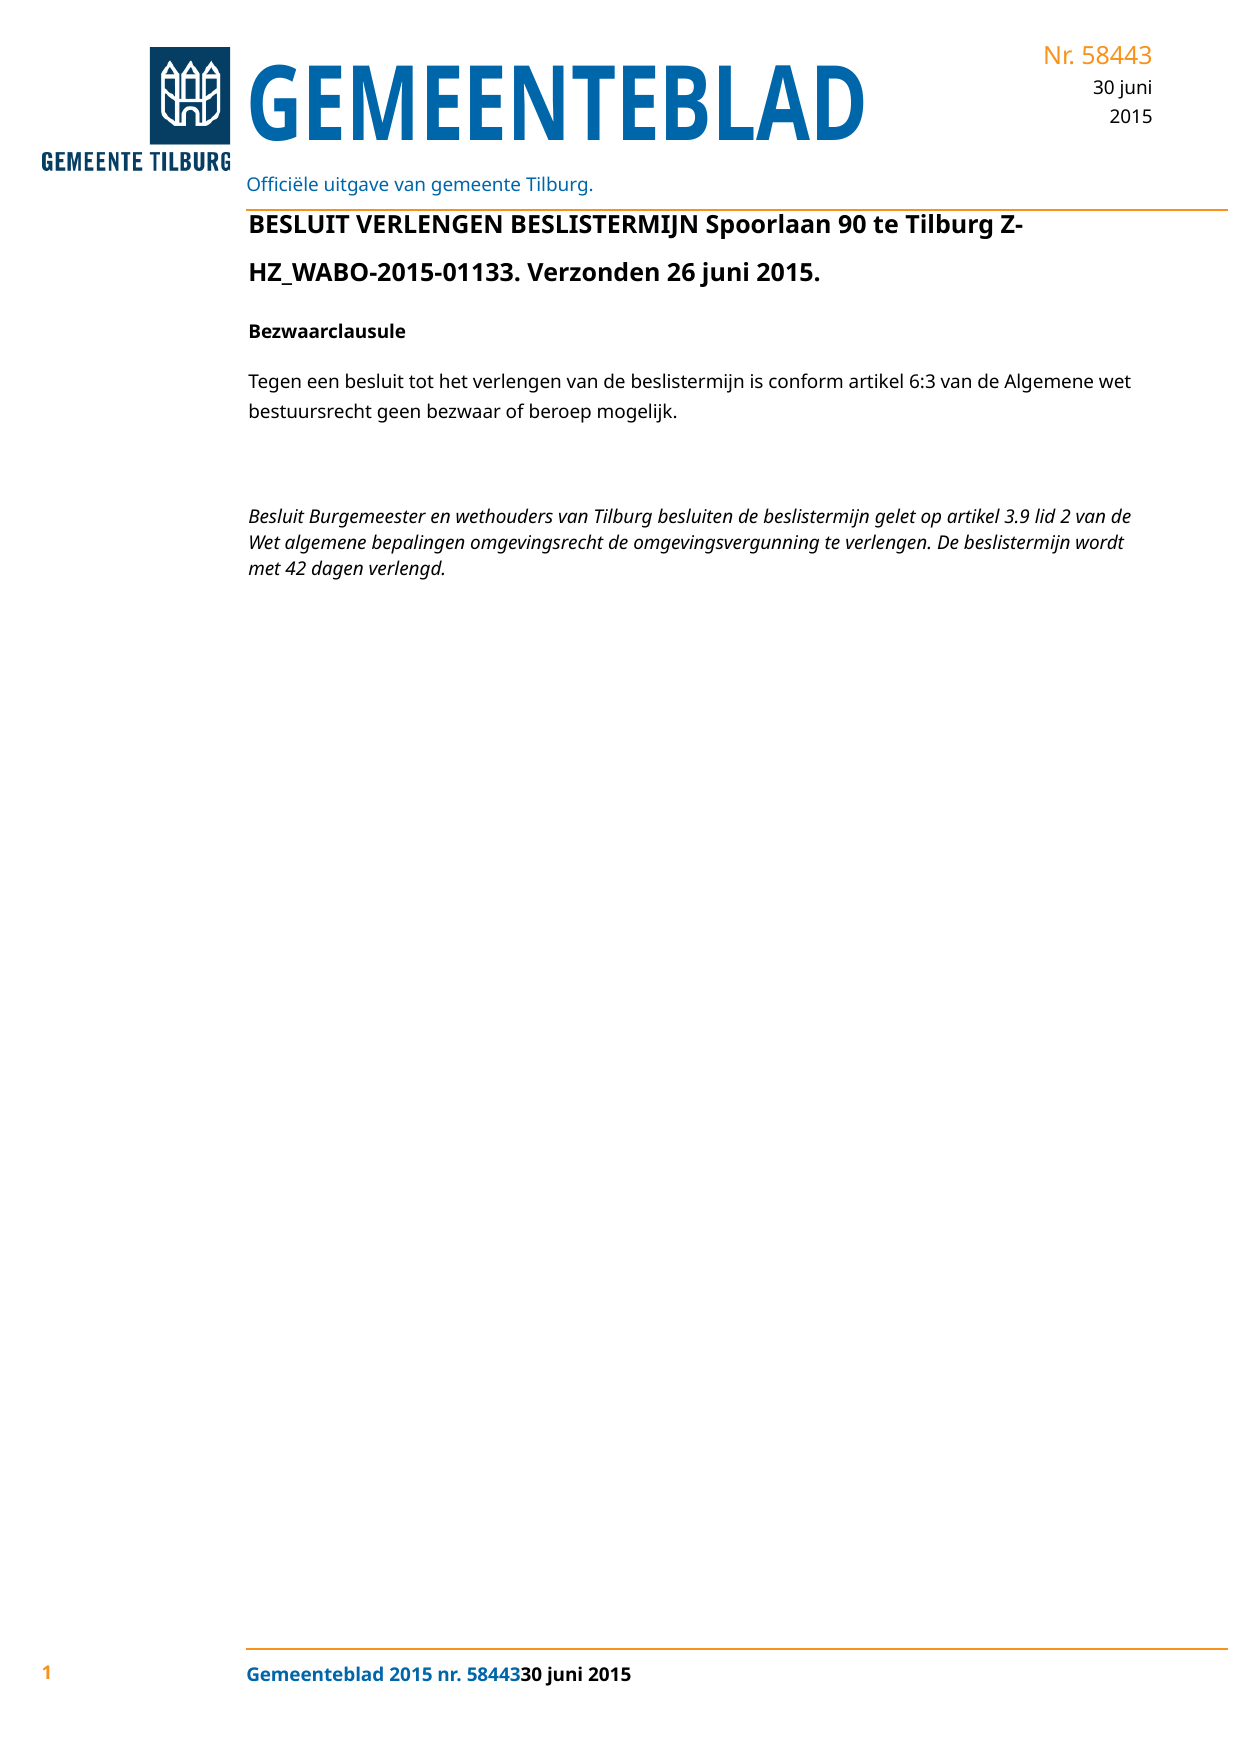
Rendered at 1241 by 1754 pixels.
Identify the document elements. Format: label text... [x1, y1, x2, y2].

picture [41, 47, 231, 172]
text BESLUIT VERLENGEN BESLISTERMIJN Spoorlaan 90 te Tilburg Z-HZ_WABO-2015-01133. Verzonden 26 juni 2015. [248, 211, 1152, 288]
text Besluit Burgemeester en wethouders van Tilburg besluiten de beslistermijn gelet op artikel 3.9 lid 2 van de Wet algemene bepalingen omgevingsrecht de omgevingsvergunning te verlengen. De beslistermijn wordt met 42 dagen verlengd. [248, 504, 1152, 581]
text Bezwaarclausule [248, 318, 1152, 344]
text Tegen een besluit tot het verlengen van de beslistermijn is conform artikel 6:3 van de Algemene wet bestuursrecht geen bezwaar of beroep mogelijk. [248, 368, 1152, 424]
